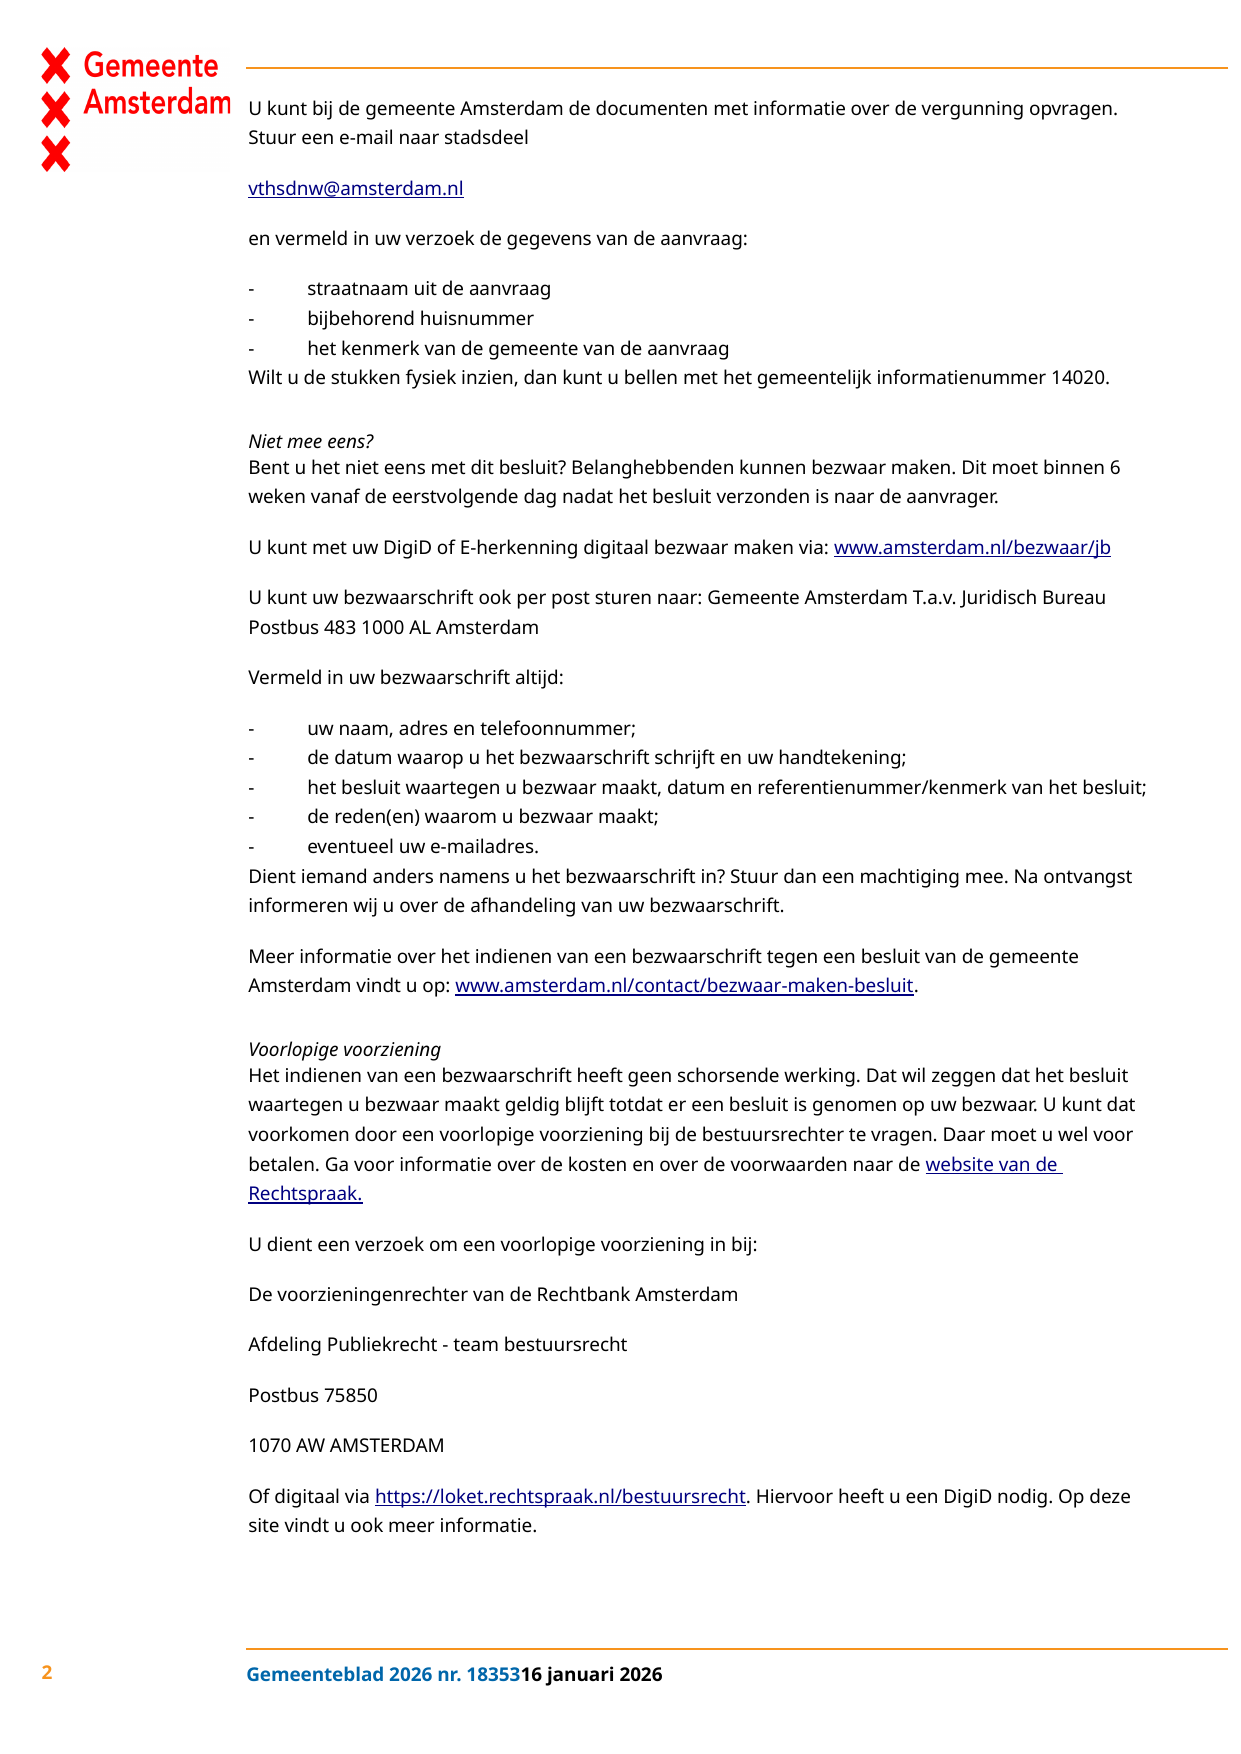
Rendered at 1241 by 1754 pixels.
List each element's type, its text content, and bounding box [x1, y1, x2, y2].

text Vermeld in uw bezwaarschrift altijd: [248, 664, 1152, 690]
list bijbehorend huisnummer [248, 305, 1152, 331]
text en vermeld in uw verzoek de gegevens van de aanvraag: [248, 225, 1152, 251]
list de datum waarop u het bezwaarschrift schrijft en uw handtekening; [248, 744, 1152, 770]
list eventueel uw e-mailadres. [248, 833, 1152, 859]
list uw naam, adres en telefoonnummer; [248, 715, 1152, 741]
text U kunt met uw DigiD of E-herkenning digitaal bezwaar maken via: www.amsterdam.nl/bezwaar/jb [248, 534, 1152, 560]
text De voorzieningenrechter van de Rechtbank Amsterdam [248, 1281, 1152, 1307]
list het besluit waartegen u bezwaar maakt, datum en referentienummer/kenmerk van het besluit; [248, 774, 1152, 800]
text Wilt u de stukken fysiek inzien, dan kunt u bellen met het gemeentelijk informatienummer 14020. [248, 364, 1152, 390]
text Meer informatie over het indienen van een bezwaarschrift tegen een besluit van de gemeente Amsterdam vindt u op: www.amsterdam.nl/contact/bezwaar-maken-besluit. [248, 943, 1152, 998]
text U kunt uw bezwaarschrift ook per post sturen naar: Gemeente Amsterdam T.a.v. Juridisch Bureau Postbus 483 1000 AL Amsterdam [248, 584, 1152, 640]
text Postbus 75850 [248, 1382, 1152, 1408]
text Of digitaal via https://loket.rechtspraak.nl/bestuursrecht. Hiervoor heeft u een DigiD nodig. Op deze site vindt u ook meer informatie. [248, 1483, 1152, 1538]
text 1070 AW AMSTERDAM [248, 1432, 1152, 1458]
text Het indienen van een bezwaarschrift heeft geen schorsende werking. Dat wil zeggen dat het besluit waartegen u bezwaar maakt geldig blijft totdat er een besluit is genomen op uw bezwaar. U kunt dat voorkomen door een voorlopige voorziening bij de bestuursrechter te vragen. Daar moet u wel voor betalen. Ga voor informatie over de kosten en over de voorwaarden naar de website van de Rechtspraak. [248, 1062, 1152, 1206]
text Niet mee eens? [248, 428, 1152, 454]
text Afdeling Publiekrecht - team bestuursrecht [248, 1332, 1152, 1357]
text U dient een verzoek om een voorlopige voorziening in bij: [248, 1231, 1152, 1257]
list het kenmerk van de gemeente van de aanvraag [248, 335, 1152, 361]
picture [41, 47, 231, 172]
list de reden(en) waarom u bezwaar maakt; [248, 804, 1152, 829]
text vthsdnw@amsterdam.nl [248, 175, 1152, 201]
list straatnaam uit de aanvraag [248, 276, 1152, 301]
text Voorlopige voorziening [248, 1036, 1152, 1062]
text Dient iemand anders namens u het bezwaarschrift in? Stuur dan een machtiging mee. Na ontvangst informeren wij u over de afhandeling van uw bezwaarschrift. [248, 863, 1152, 918]
text U kunt bij de gemeente Amsterdam de documenten met informatie over de vergunning opvragen. Stuur een e-mail naar stadsdeel [248, 95, 1152, 150]
text Bent u het niet eens met dit besluit? Belanghebbenden kunnen bezwaar maken. Dit moet binnen 6 weken vanaf de eerstvolgende dag nadat het besluit verzonden is naar de aanvrager. [248, 454, 1152, 509]
